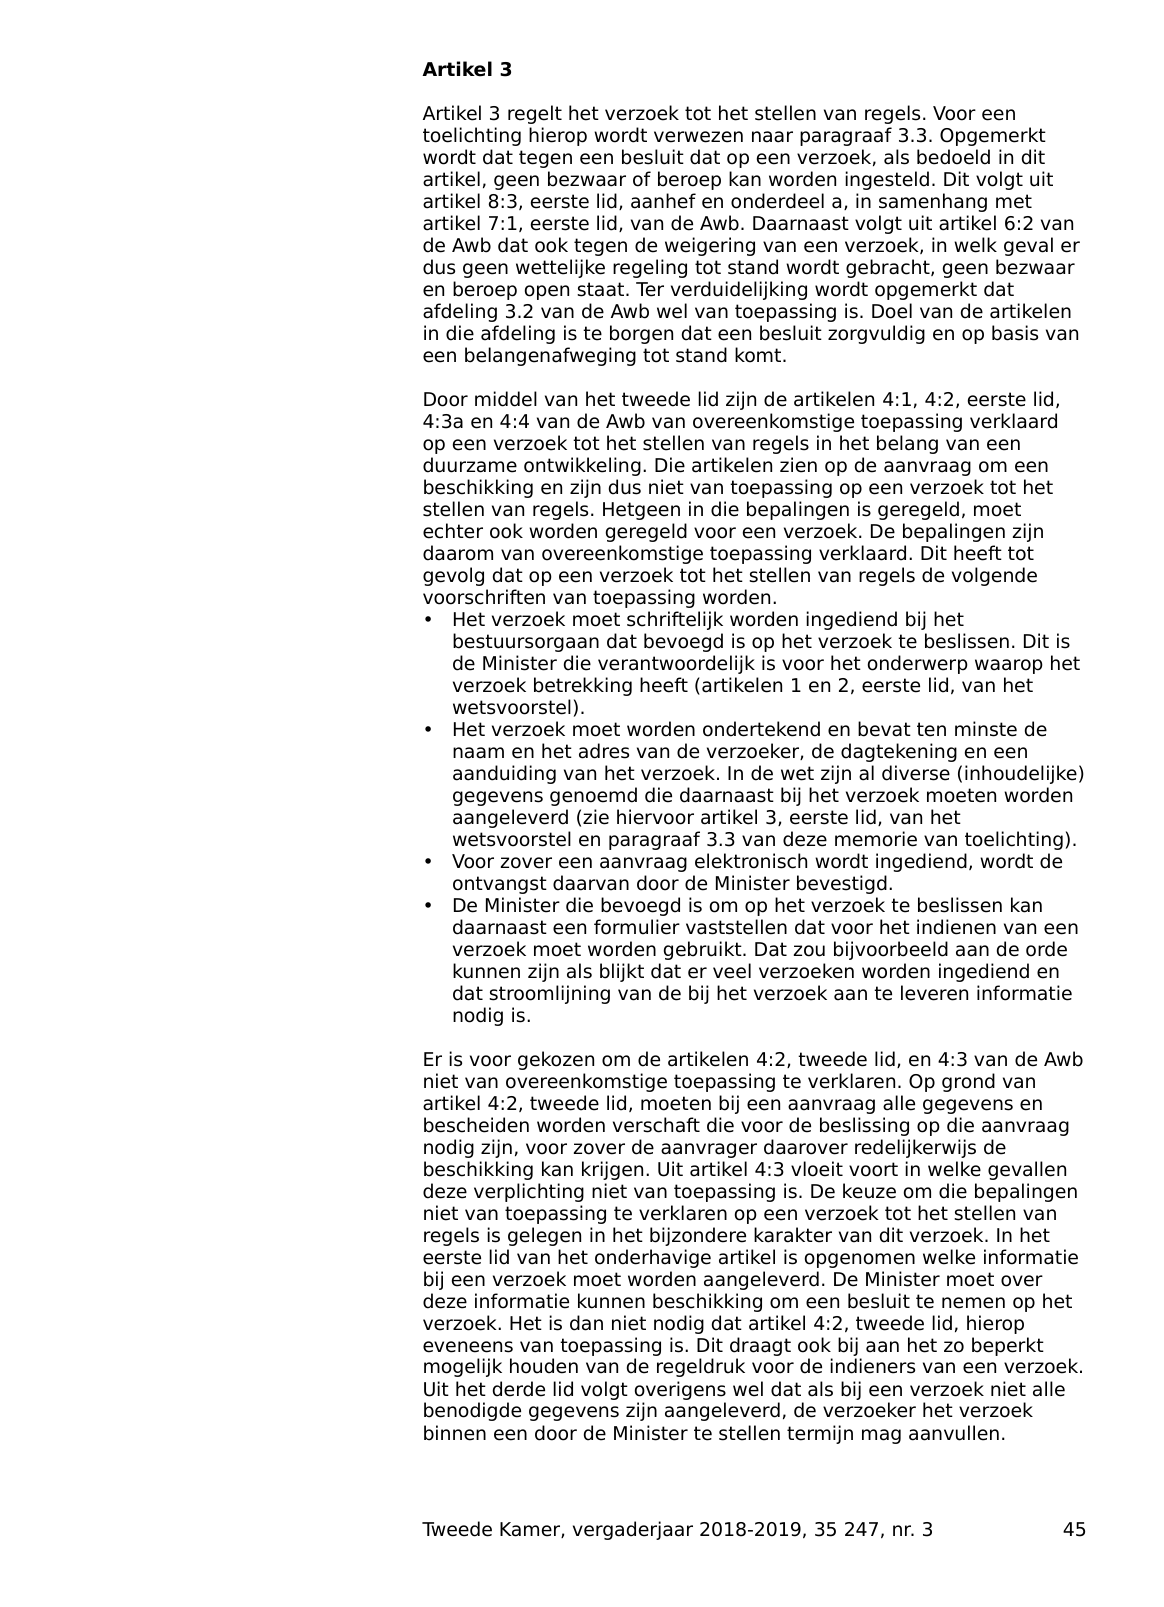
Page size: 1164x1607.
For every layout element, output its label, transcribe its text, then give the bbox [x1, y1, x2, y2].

text Door middel van het tweede lid zijn de artikelen 4:1, 4:2, eerste lid, 4:3a en 4:4 van de Awb van overeenkomstige toepassing verklaard op een verzoek tot het stellen van regels in het belang van een duurzame ontwikkeling. Die artikelen zien op de aanvraag om een beschikking en zijn dus niet van toepassing op een verzoek tot het stellen van regels. Hetgeen in die bepalingen is geregeld, moet echter ook worden geregeld voor een verzoek. De bepalingen zijn daarom van overeenkomstige toepassing verklaard. Dit heeft tot gevolg dat op een verzoek tot het stellen van regels de volgende voorschriften van toepassing worden. [422, 389, 1087, 609]
text • Voor zover een aanvraag elektronisch wordt ingediend, wordt de ontvangst daarvan door de Minister bevestigd. [422, 851, 1087, 895]
text Artikel 3 regelt het verzoek tot het stellen van regels. Voor een toelichting hierop wordt verwezen naar paragraaf 3.3. Opgemerkt wordt dat tegen een besluit dat op een verzoek, als bedoeld in dit artikel, geen bezwaar of beroep kan worden ingesteld. Dit volgt uit artikel 8:3, eerste lid, aanhef en onderdeel a, in samenhang met artikel 7:1, eerste lid, van de Awb. Daarnaast volgt uit artikel 6:2 van de Awb dat ook tegen de weigering van een verzoek, in welk geval er dus geen wettelijke regeling tot stand wordt gebracht, geen bezwaar en beroep open staat. Ter verduidelijking wordt opgemerkt dat afdeling 3.2 van de Awb wel van toepassing is. Doel van de artikelen in die afdeling is te borgen dat een besluit zorgvuldig en op basis van een belangenafweging tot stand komt. [422, 103, 1087, 367]
text • Het verzoek moet schriftelijk worden ingediend bij het bestuursorgaan dat bevoegd is op het verzoek te beslissen. Dit is de Minister die verantwoordelijk is voor het onderwerp waarop het verzoek betrekking heeft (artikelen 1 en 2, eerste lid, van het wetsvoorstel). [422, 609, 1087, 719]
text • De Minister die bevoegd is om op het verzoek te beslissen kan daarnaast een formulier vaststellen dat voor het indienen van een verzoek moet worden gebruikt. Dat zou bijvoorbeeld aan de orde kunnen zijn als blijkt dat er veel verzoeken worden ingediend en dat stroomlijning van de bij het verzoek aan te leveren informatie nodig is. [422, 895, 1087, 1027]
text • Het verzoek moet worden ondertekend en bevat ten minste de naam en het adres van de verzoeker, de dagtekening en een aanduiding van het verzoek. In de wet zijn al diverse (inhoudelijke) gegevens genoemd die daarnaast bij het verzoek moeten worden aangeleverd (zie hiervoor artikel 3, eerste lid, van het wetsvoorstel en paragraaf 3.3 van deze memorie van toelichting). [422, 719, 1087, 851]
text Er is voor gekozen om de artikelen 4:2, tweede lid, en 4:3 van de Awb niet van overeenkomstige toepassing te verklaren. Op grond van artikel 4:2, tweede lid, moeten bij een aanvraag alle gegevens en bescheiden worden verschaft die voor de beslissing op die aanvraag nodig zijn, voor zover de aanvrager daarover redelijkerwijs de beschikking kan krijgen. Uit artikel 4:3 vloeit voort in welke gevallen deze verplichting niet van toepassing is. De keuze om die bepalingen niet van toepassing te verklaren op een verzoek tot het stellen van regels is gelegen in het bijzondere karakter van dit verzoek. In het eerste lid van het onderhavige artikel is opgenomen welke informatie bij een verzoek moet worden aangeleverd. De Minister moet over deze informatie kunnen beschikking om een besluit te nemen op het verzoek. Het is dan niet nodig dat artikel 4:2, tweede lid, hierop eveneens van toepassing is. Dit draagt ook bij aan het zo beperkt mogelijk houden van de regeldruk voor de indieners van een verzoek. Uit het derde lid volgt overigens wel dat als bij een verzoek niet alle benodigde gegevens zijn aangeleverd, de verzoeker het verzoek binnen een door de Minister te stellen termijn mag aanvullen. [422, 1049, 1087, 1444]
subtitle Artikel 3 [422, 59, 1087, 81]
